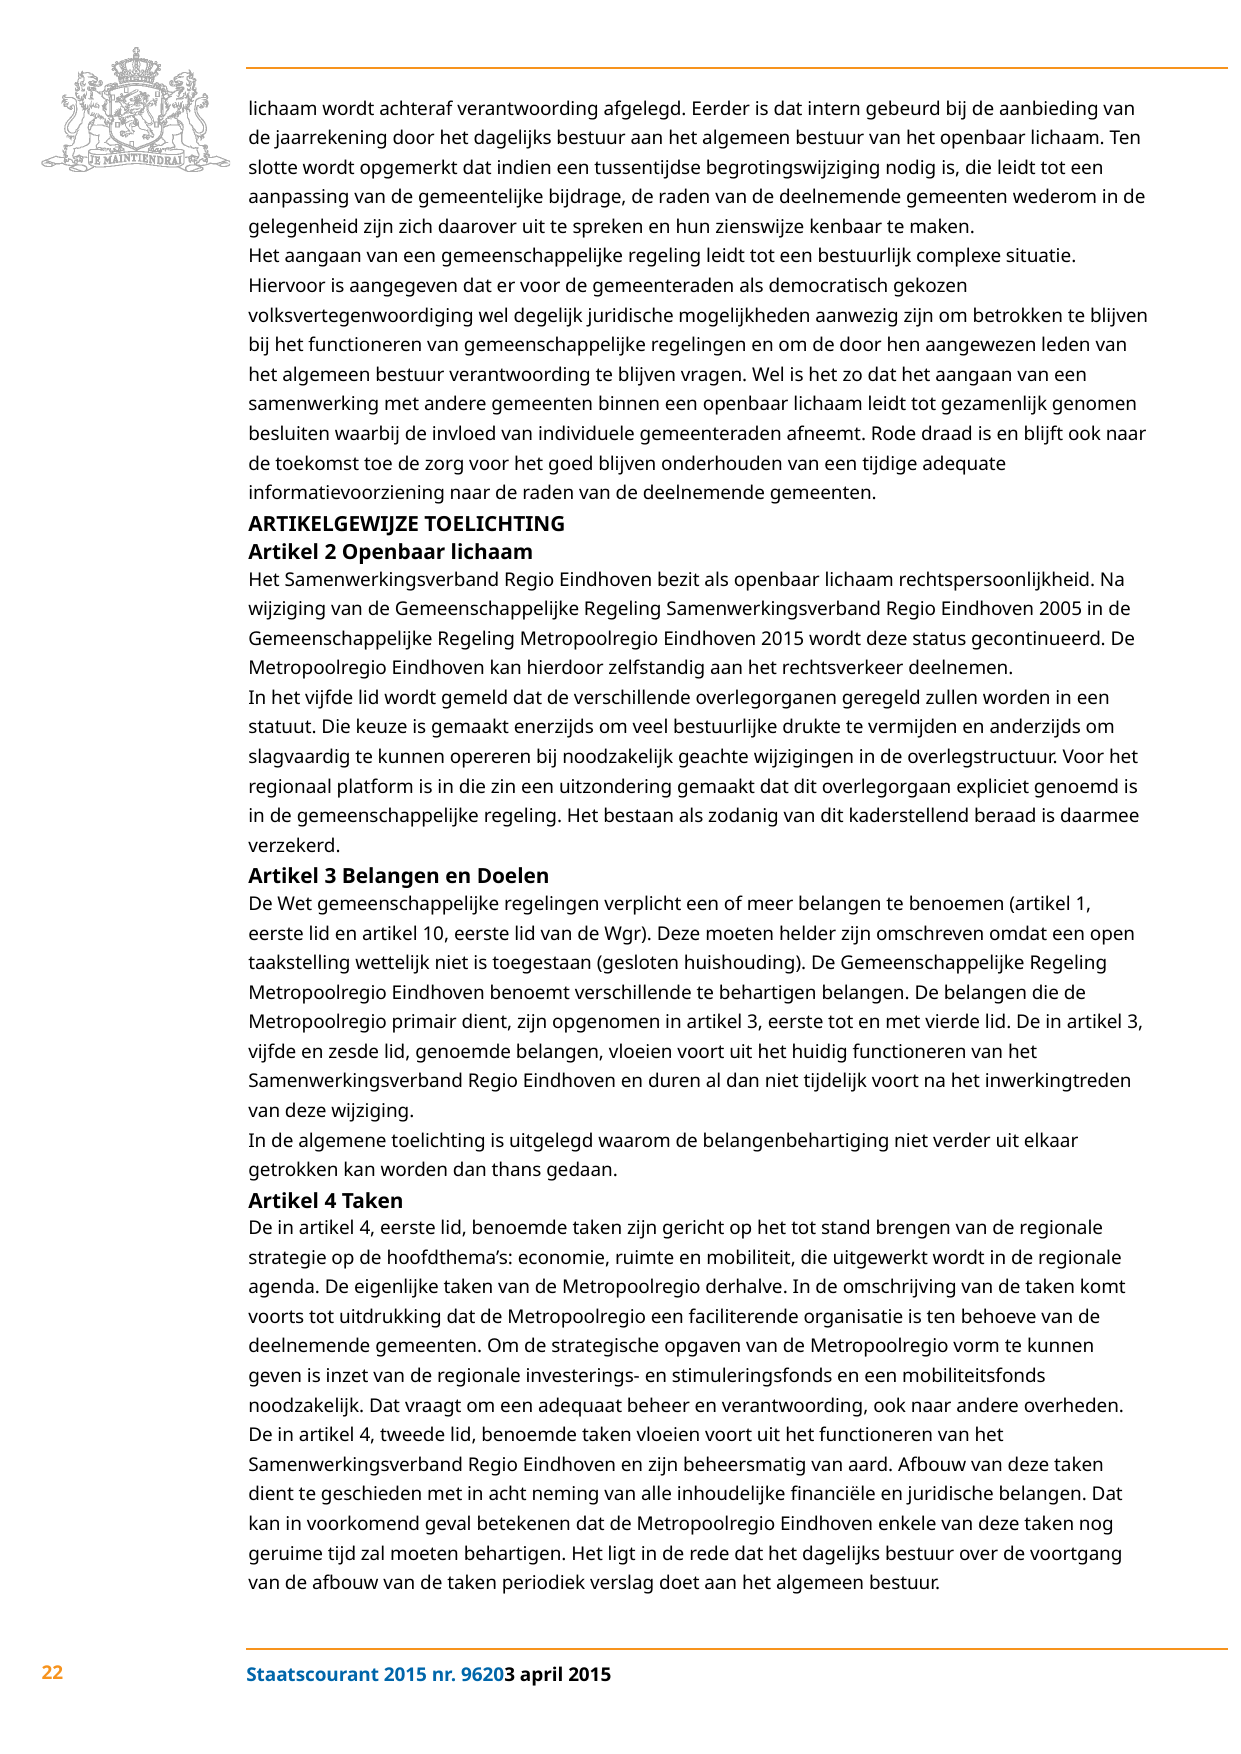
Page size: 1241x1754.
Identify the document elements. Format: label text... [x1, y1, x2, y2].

text Artikel 2 Openbaar lichaam [248, 537, 1152, 566]
text lichaam wordt achteraf verantwoording afgelegd. Eerder is dat intern gebeurd bij de aanbieding van de jaarrekening door het dagelijks bestuur aan het algemeen bestuur van het openbaar lichaam. Ten slotte wordt opgemerkt dat indien een tussentijdse begrotingswijziging nodig is, die leidt tot een aanpassing van de gemeentelijke bijdrage, de raden van de deelnemende gemeenten wederom in de gelegenheid zijn zich daarover uit te spreken en hun zienswijze kenbaar te maken. [248, 95, 1152, 239]
text ARTIKELGEWIJZE TOELICHTING [248, 509, 1152, 537]
text In het vijfde lid wordt gemeld dat de verschillende overlegorganen geregeld zullen worden in een statuut. Die keuze is gemaakt enerzijds om veel bestuurlijke drukte te vermijden en anderzijds om slagvaardig te kunnen opereren bij noodzakelijk geachte wijzigingen in de overlegstructuur. Voor het regionaal platform is in die zin een uitzondering gemaakt dat dit overlegorgaan expliciet genoemd is in de gemeenschappelijke regeling. Het bestaan als zodanig van dit kaderstellend beraad is daarmee verzekerd. [248, 684, 1152, 858]
text De Wet gemeenschappelijke regelingen verplicht een of meer belangen te benoemen (artikel 1, eerste lid en artikel 10, eerste lid van de Wgr). Deze moeten helder zijn omschreven omdat een open taakstelling wettelijk niet is toegestaan (gesloten huishouding). De Gemeenschappelijke Regeling Metropoolregio Eindhoven benoemt verschillende te behartigen belangen. De belangen die de Metropoolregio primair dient, zijn opgenomen in artikel 3, eerste tot en met vierde lid. De in artikel 3, vijfde en zesde lid, genoemde belangen, vloeien voort uit het huidig functioneren van het Samenwerkingsverband Regio Eindhoven en duren al dan niet tijdelijk voort na het inwerkingtreden van deze wijziging. [248, 890, 1152, 1123]
text Artikel 3 Belangen en Doelen [248, 862, 1152, 890]
text De in artikel 4, eerste lid, benoemde taken zijn gericht op het tot stand brengen van de regionale strategie op de hoofdthema’s: economie, ruimte en mobiliteit, die uitgewerkt wordt in de regionale agenda. De eigenlijke taken van de Metropoolregio derhalve. In de omschrijving van de taken komt voorts tot uitdrukking dat de Metropoolregio een faciliterende organisatie is ten behoeve van de deelnemende gemeenten. Om de strategische opgaven van de Metropoolregio vorm te kunnen geven is inzet van de regionale investerings- en stimuleringsfonds en een mobiliteitsfonds noodzakelijk. Dat vraagt om een adequaat beheer en verantwoording, ook naar andere overheden. [248, 1214, 1152, 1418]
picture [41, 47, 231, 172]
text Het aangaan van een gemeenschappelijke regeling leidt tot een bestuurlijk complexe situatie. Hiervoor is aangegeven dat er voor de gemeenteraden als democratisch gekozen volksvertegenwoordiging wel degelijk juridische mogelijkheden aanwezig zijn om betrokken te blijven bij het functioneren van gemeenschappelijke regelingen en om de door hen aangewezen leden van het algemeen bestuur verantwoording te blijven vragen. Wel is het zo dat het aangaan van een samenwerking met andere gemeenten binnen een openbaar lichaam leidt tot gezamenlijk genomen besluiten waarbij de invloed van individuele gemeenteraden afneemt. Rode draad is en blijft ook naar de toekomst toe de zorg voor het goed blijven onderhouden van een tijdige adequate informatievoorziening naar de raden van de deelnemende gemeenten. [248, 243, 1152, 505]
text Artikel 4 Taken [248, 1186, 1152, 1214]
text Het Samenwerkingsverband Regio Eindhoven bezit als openbaar lichaam rechtspersoonlijkheid. Na wijziging van de Gemeenschappelijke Regeling Samenwerkingsverband Regio Eindhoven 2005 in de Gemeenschappelijke Regeling Metropoolregio Eindhoven 2015 wordt deze status gecontinueerd. De Metropoolregio Eindhoven kan hierdoor zelfstandig aan het rechtsverkeer deelnemen. [248, 566, 1152, 680]
text De in artikel 4, tweede lid, benoemde taken vloeien voort uit het functioneren van het Samenwerkingsverband Regio Eindhoven en zijn beheersmatig van aard. Afbouw van deze taken dient te geschieden met in acht neming van alle inhoudelijke financiële en juridische belangen. Dat kan in voorkomend geval betekenen dat de Metropoolregio Eindhoven enkele van deze taken nog geruime tijd zal moeten behartigen. Het ligt in de rede dat het dagelijks bestuur over de voortgang van de afbouw van de taken periodiek verslag doet aan het algemeen bestuur. [248, 1421, 1152, 1595]
text In de algemene toelichting is uitgelegd waarom de belangenbehartiging niet verder uit elkaar getrokken kan worden dan thans gedaan. [248, 1127, 1152, 1182]
